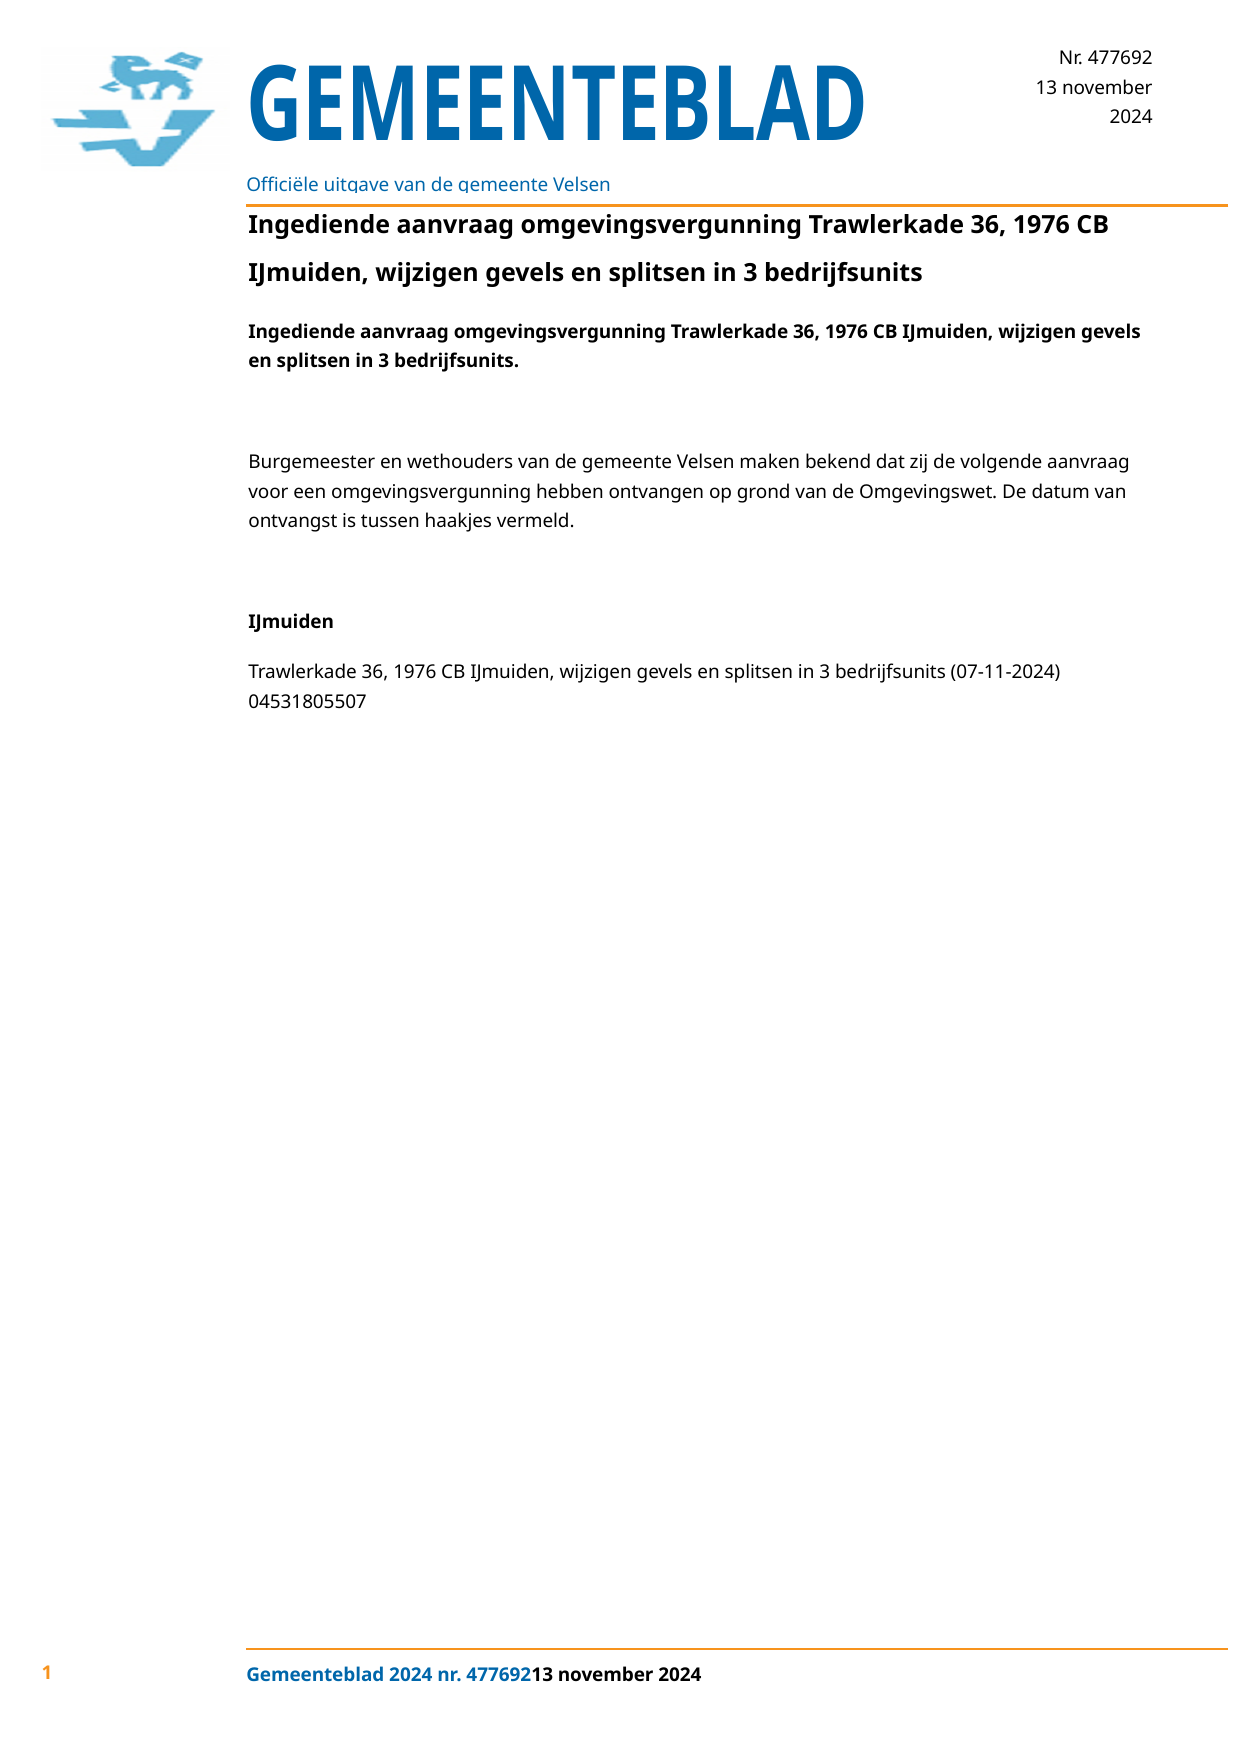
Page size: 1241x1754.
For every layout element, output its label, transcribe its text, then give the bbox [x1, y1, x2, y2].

text IJmuiden [248, 608, 1152, 634]
text Ingediende aanvraag omgevingsvergunning Trawlerkade 36, 1976 CB IJmuiden, wijzigen gevels en splitsen in 3 bedrijfsunits. [248, 318, 1152, 373]
text Trawlerkade 36, 1976 CB IJmuiden, wijzigen gevels en splitsen in 3 bedrijfsunits (07-11-2024) 04531805507 [248, 659, 1152, 714]
text Ingediende aanvraag omgevingsvergunning Trawlerkade 36, 1976 CB IJmuiden, wijzigen gevels en splitsen in 3 bedrijfsunits [248, 207, 1152, 288]
text Burgemeester en wethouders van de gemeente Velsen maken bekend dat zij de volgende aanvraag voor een omgevingsvergunning hebben ontvangen op grond van de Omgevingswet. De datum van ontvangst is tussen haakjes vermeld. [248, 448, 1152, 533]
picture [41, 47, 231, 172]
